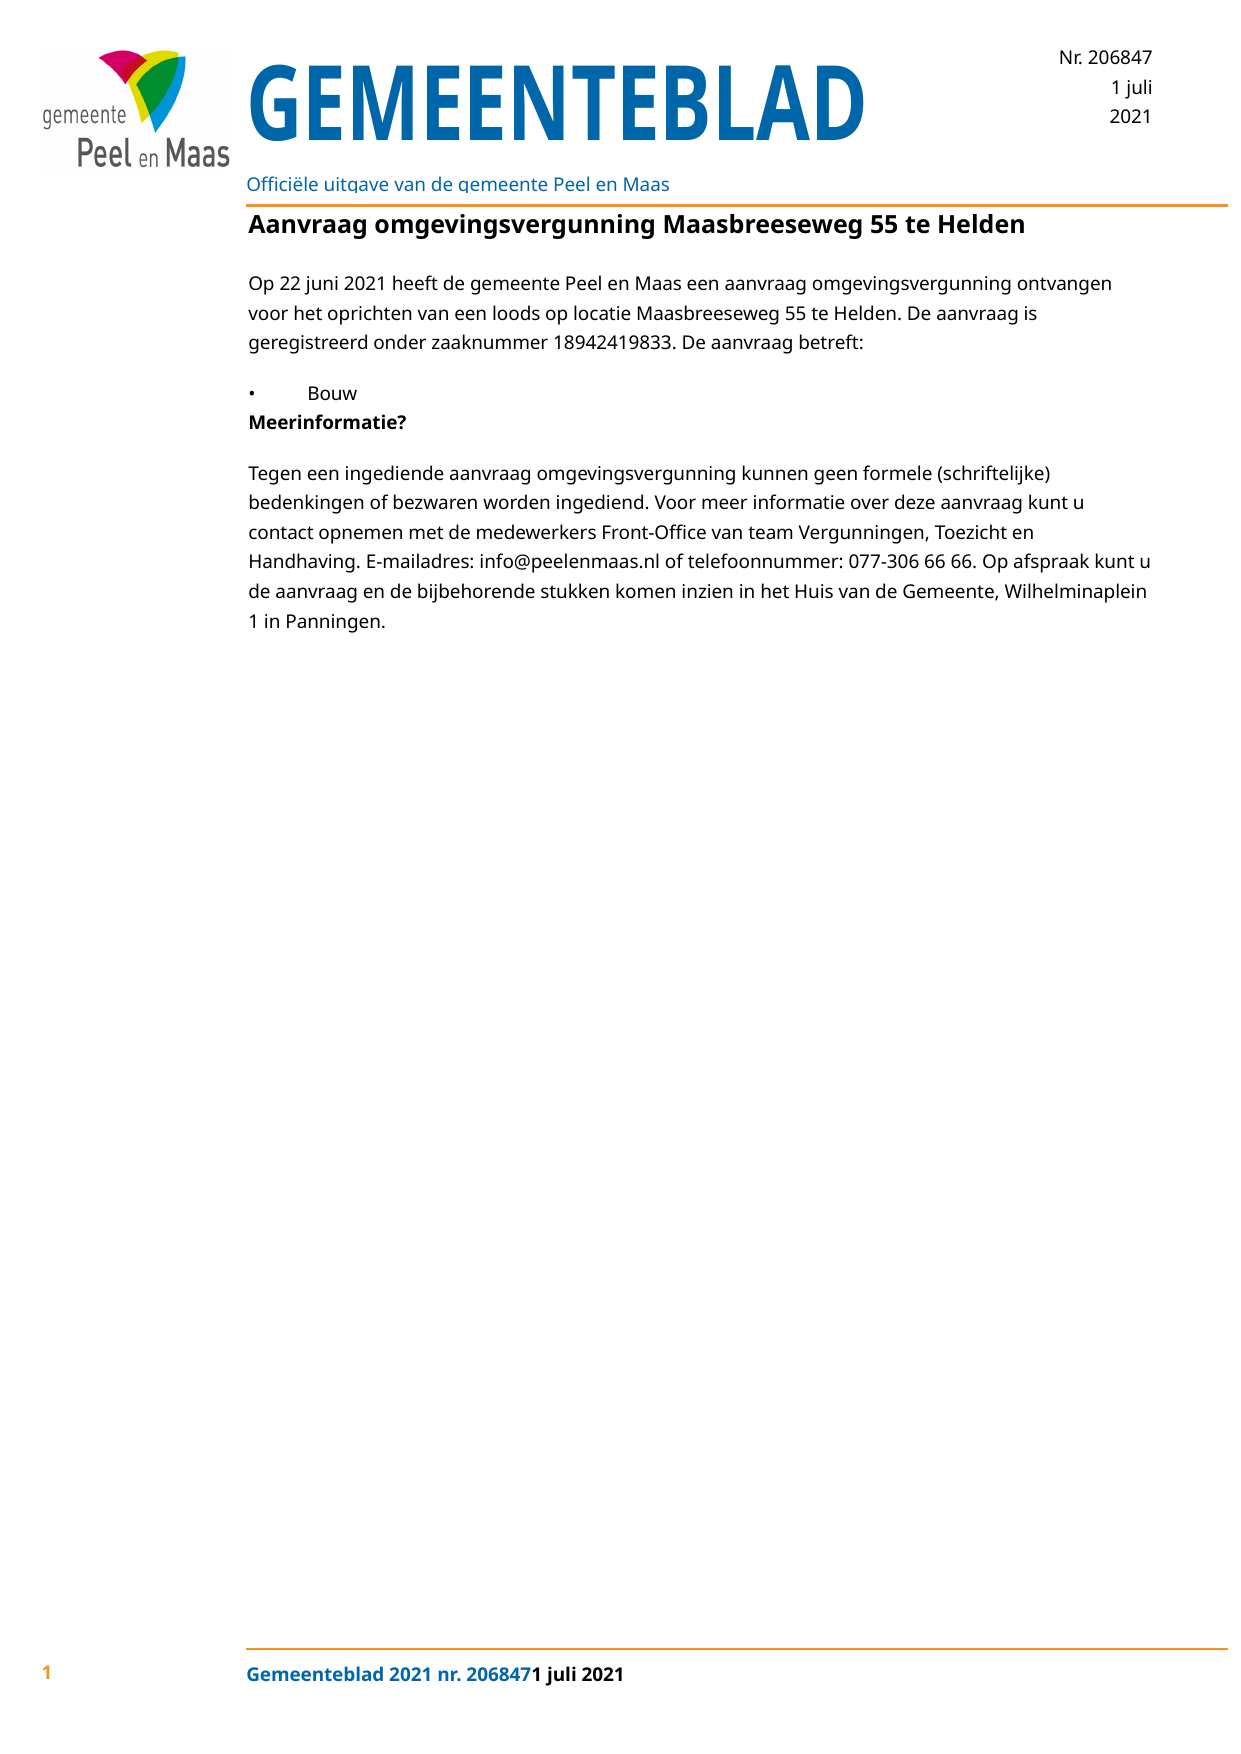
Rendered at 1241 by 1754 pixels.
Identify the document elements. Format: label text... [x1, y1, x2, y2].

list Bouw [248, 380, 1152, 406]
text Op 22 juni 2021 heeft de gemeente Peel en Maas een aanvraag omgevingsvergunning ontvangen voor het oprichten van een loods op locatie Maasbreeseweg 55 te Helden. De aanvraag is geregistreerd onder zaaknummer 18942419833. De aanvraag betreft: [248, 270, 1152, 355]
text Aanvraag omgevingsvergunning Maasbreeseweg 55 te Helden [248, 207, 1152, 241]
picture [41, 47, 231, 172]
text Meerinformatie? [248, 409, 1152, 435]
text Tegen een ingediende aanvraag omgevingsvergunning kunnen geen formele (schriftelijke) bedenkingen of bezwaren worden ingediend. Voor meer informatie over deze aanvraag kunt u contact opnemen met de medewerkers Front-Office van team Vergunningen, Toezicht en Handhaving. E-mailadres: info@peelenmaas.nl of telefoonnummer: 077-306 66 66. Op afspraak kunt u de aanvraag en de bijbehorende stukken komen inzien in het Huis van de Gemeente, Wilhelminaplein 1 in Panningen. [248, 460, 1152, 633]
